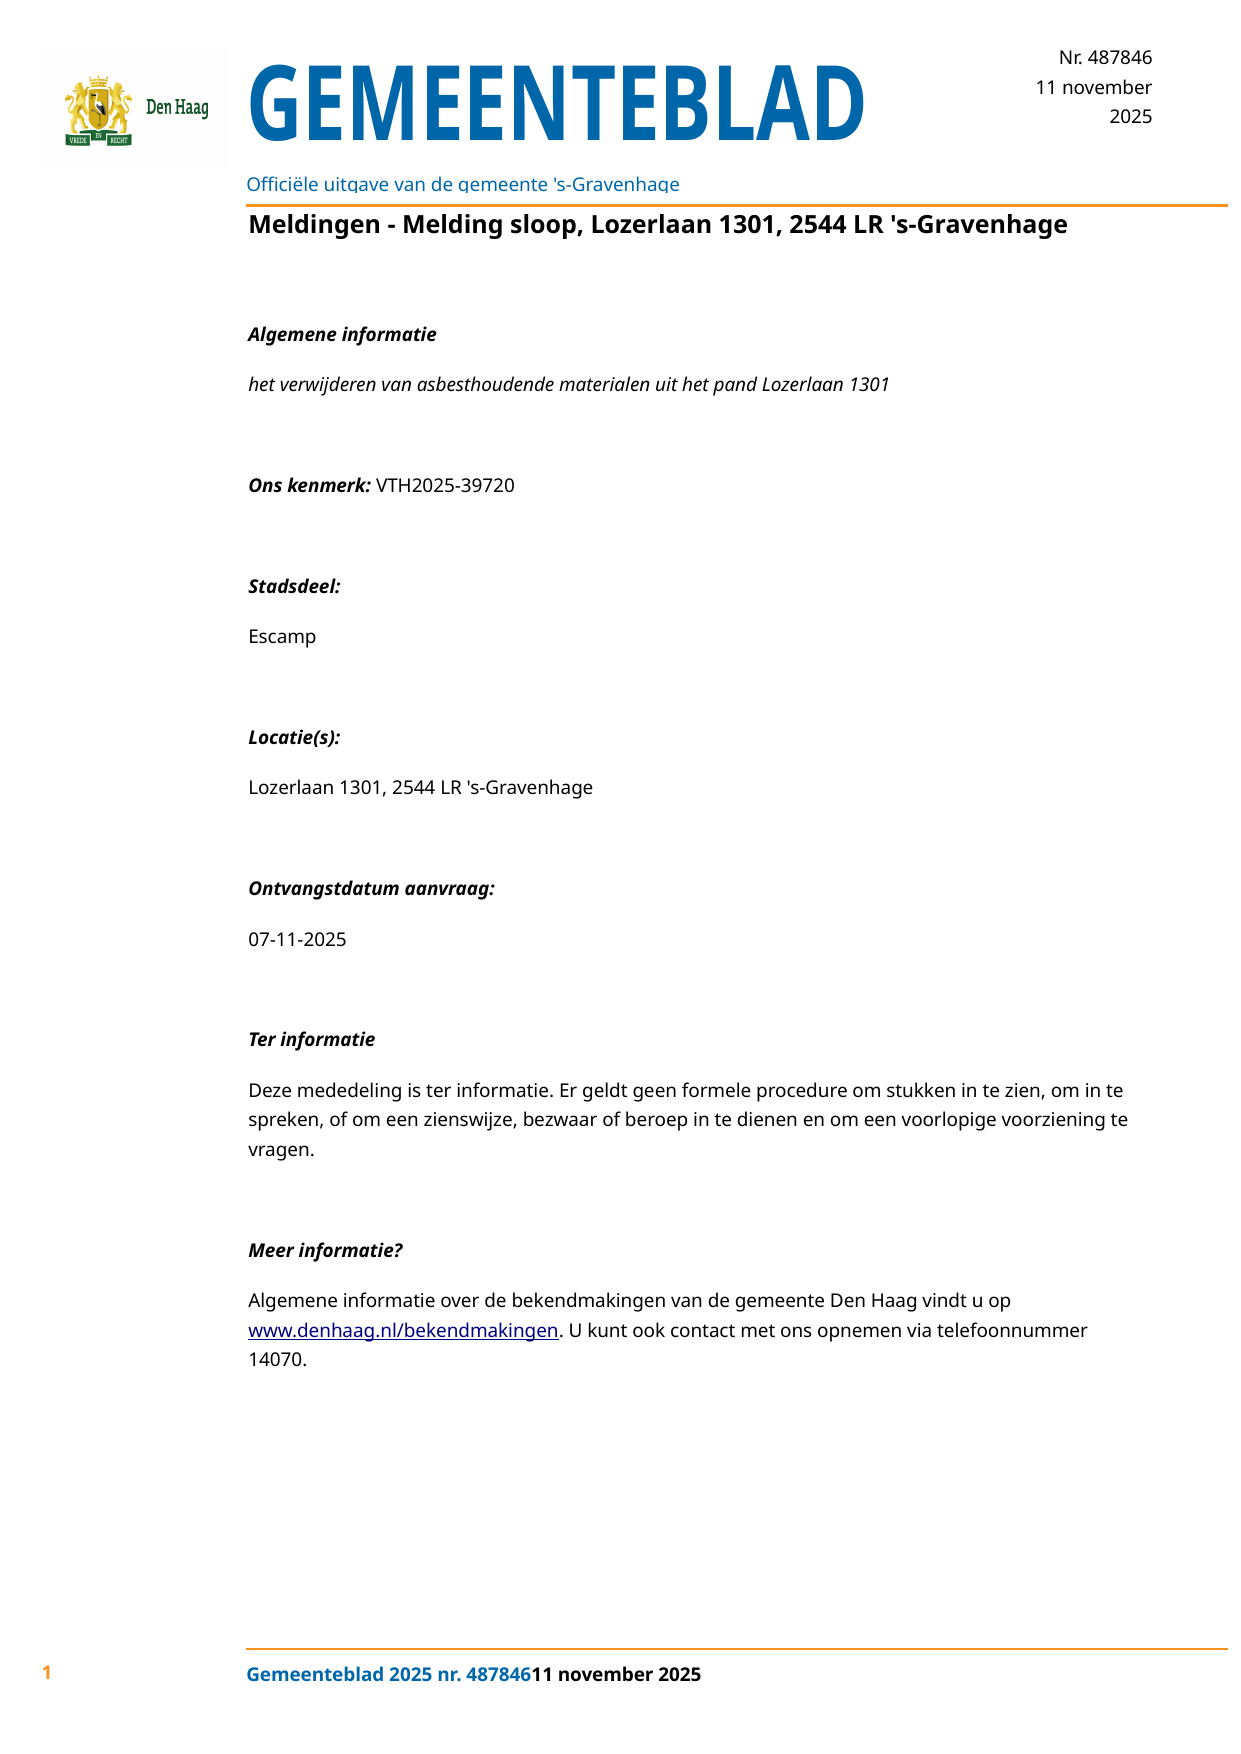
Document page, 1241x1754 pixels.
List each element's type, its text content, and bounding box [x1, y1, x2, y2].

text het verwijderen van asbesthoudende materialen uit het pand Lozerlaan 1301 [248, 371, 1152, 397]
text Ons kenmerk: VTH2025-39720 [248, 472, 1152, 498]
text Deze mededeling is ter informatie. Er geldt geen formele procedure om stukken in te zien, om in te spreken, of om een zienswijze, bezwaar of beroep in te dienen en om een voorlopige voorziening te vragen. [248, 1077, 1152, 1162]
text Ter informatie [248, 1027, 1152, 1052]
text Lozerlaan 1301, 2544 LR 's-Gravenhage [248, 774, 1152, 800]
text Algemene informatie [248, 321, 1152, 346]
text Stadsdeel: [248, 573, 1152, 598]
text Meldingen - Melding sloop, Lozerlaan 1301, 2544 LR 's-Gravenhage [248, 207, 1152, 241]
text Meer informatie? [248, 1237, 1152, 1263]
text Locatie(s): [248, 724, 1152, 750]
picture [41, 47, 231, 172]
text Escamp [248, 623, 1152, 649]
text Algemene informatie over de bekendmakingen van de gemeente Den Haag vindt u op www.denhaag.nl/bekendmakingen. U kunt ook contact met ons opnemen via telefoonnummer 14070. [248, 1287, 1152, 1372]
text Ontvangstdatum aanvraag: [248, 875, 1152, 901]
text 07-11-2025 [248, 926, 1152, 951]
